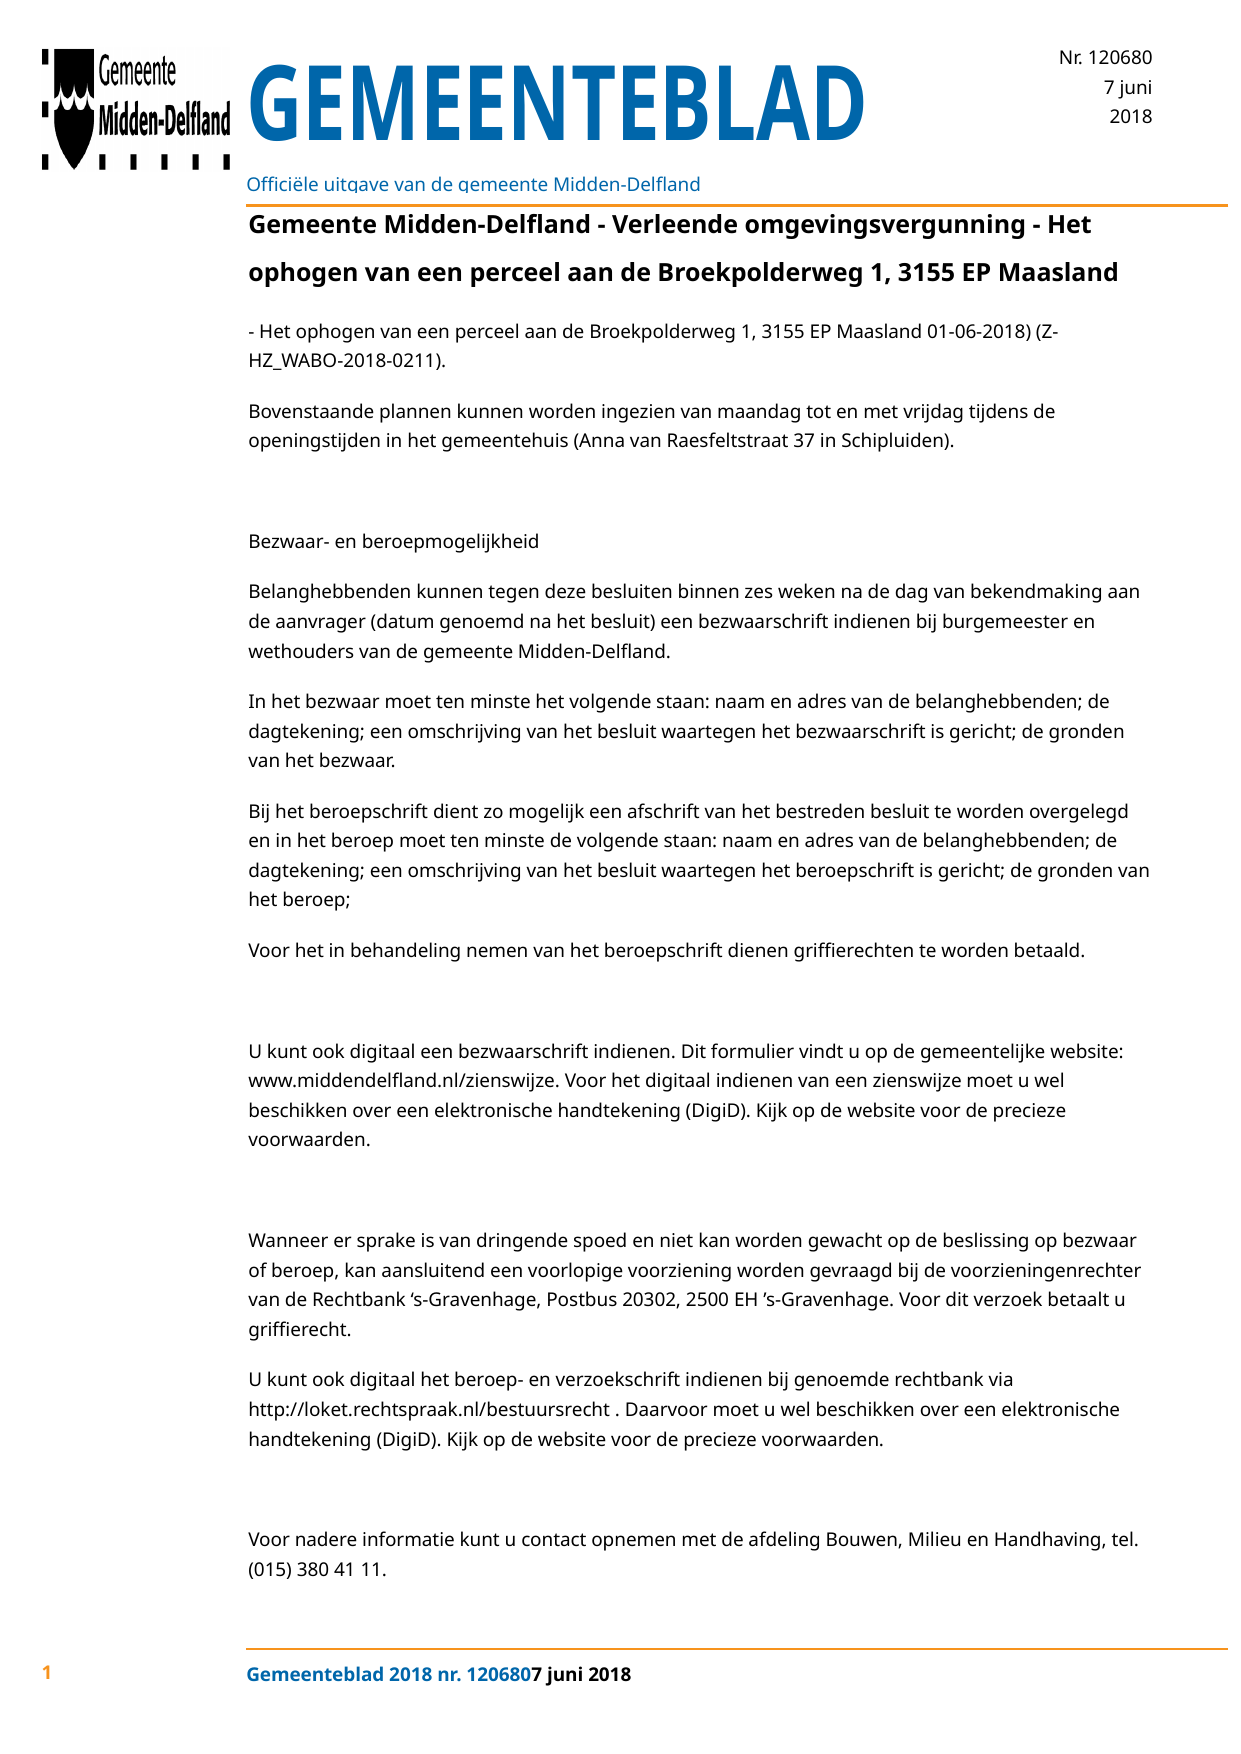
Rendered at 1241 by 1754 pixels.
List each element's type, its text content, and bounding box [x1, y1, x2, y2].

text - Het ophogen van een perceel aan de Broekpolderweg 1, 3155 EP Maasland 01-06-2018) (Z-HZ_WABO-2018-0211). [248, 318, 1152, 373]
text Wanneer er sprake is van dringende spoed en niet kan worden gewacht op de beslissing op bezwaar of beroep, kan aansluitend een voorlopige voorziening worden gevraagd bij de voorzieningenrechter van de Rechtbank ‘s-Gravenhage, Postbus 20302, 2500 EH ’s-Gravenhage. Voor dit verzoek betaalt u griffierecht. [248, 1227, 1152, 1342]
text Belanghebbenden kunnen tegen deze besluiten binnen zes weken na de dag van bekendmaking aan de aanvrager (datum genoemd na het besluit) een bezwaarschrift indienen bij burgemeester en wethouders van de gemeente Midden-Delfland. [248, 579, 1152, 664]
text U kunt ook digitaal een bezwaarschrift indienen. Dit formulier vindt u op de gemeentelijke website: www.middendelfland.nl/zienswijze. Voor het digitaal indienen van een zienswijze moet u wel beschikken over een elektronische handtekening (DigiD). Kijk op de website voor de precieze voorwaarden. [248, 1038, 1152, 1152]
text Voor nadere informatie kunt u contact opnemen met de afdeling Bouwen, Milieu en Handhaving, tel. (015) 380 41 11. [248, 1527, 1152, 1582]
picture [41, 47, 231, 172]
text Voor het in behandeling nemen van het beroepschrift dienen griffierechten te worden betaald. [248, 937, 1152, 963]
text U kunt ook digitaal het beroep- en verzoekschrift indienen bij genoemde rechtbank via http://loket.rechtspraak.nl/bestuursrecht . Daarvoor moet u wel beschikken over een elektronische handtekening (DigiD). Kijk op de website voor de precieze voorwaarden. [248, 1367, 1152, 1452]
text Bovenstaande plannen kunnen worden ingezien van maandag tot en met vrijdag tijdens de openingstijden in het gemeentehuis (Anna van Raesfeltstraat 37 in Schipluiden). [248, 398, 1152, 453]
text Bezwaar- en beroepmogelijkheid [248, 528, 1152, 554]
text Bij het beroepschrift dient zo mogelijk een afschrift van het bestreden besluit te worden overgelegd en in het beroep moet ten minste de volgende staan: naam en adres van de belanghebbenden; de dagtekening; een omschrijving van het besluit waartegen het beroepschrift is gericht; de gronden van het beroep; [248, 798, 1152, 912]
text Gemeente Midden-Delfland - Verleende omgevingsvergunning - Het ophogen van een perceel aan de Broekpolderweg 1, 3155 EP Maasland [248, 207, 1152, 288]
text In het bezwaar moet ten minste het volgende staan: naam en adres van de belanghebbenden; de dagtekening; een omschrijving van het besluit waartegen het bezwaarschrift is gericht; de gronden van het bezwaar. [248, 688, 1152, 773]
